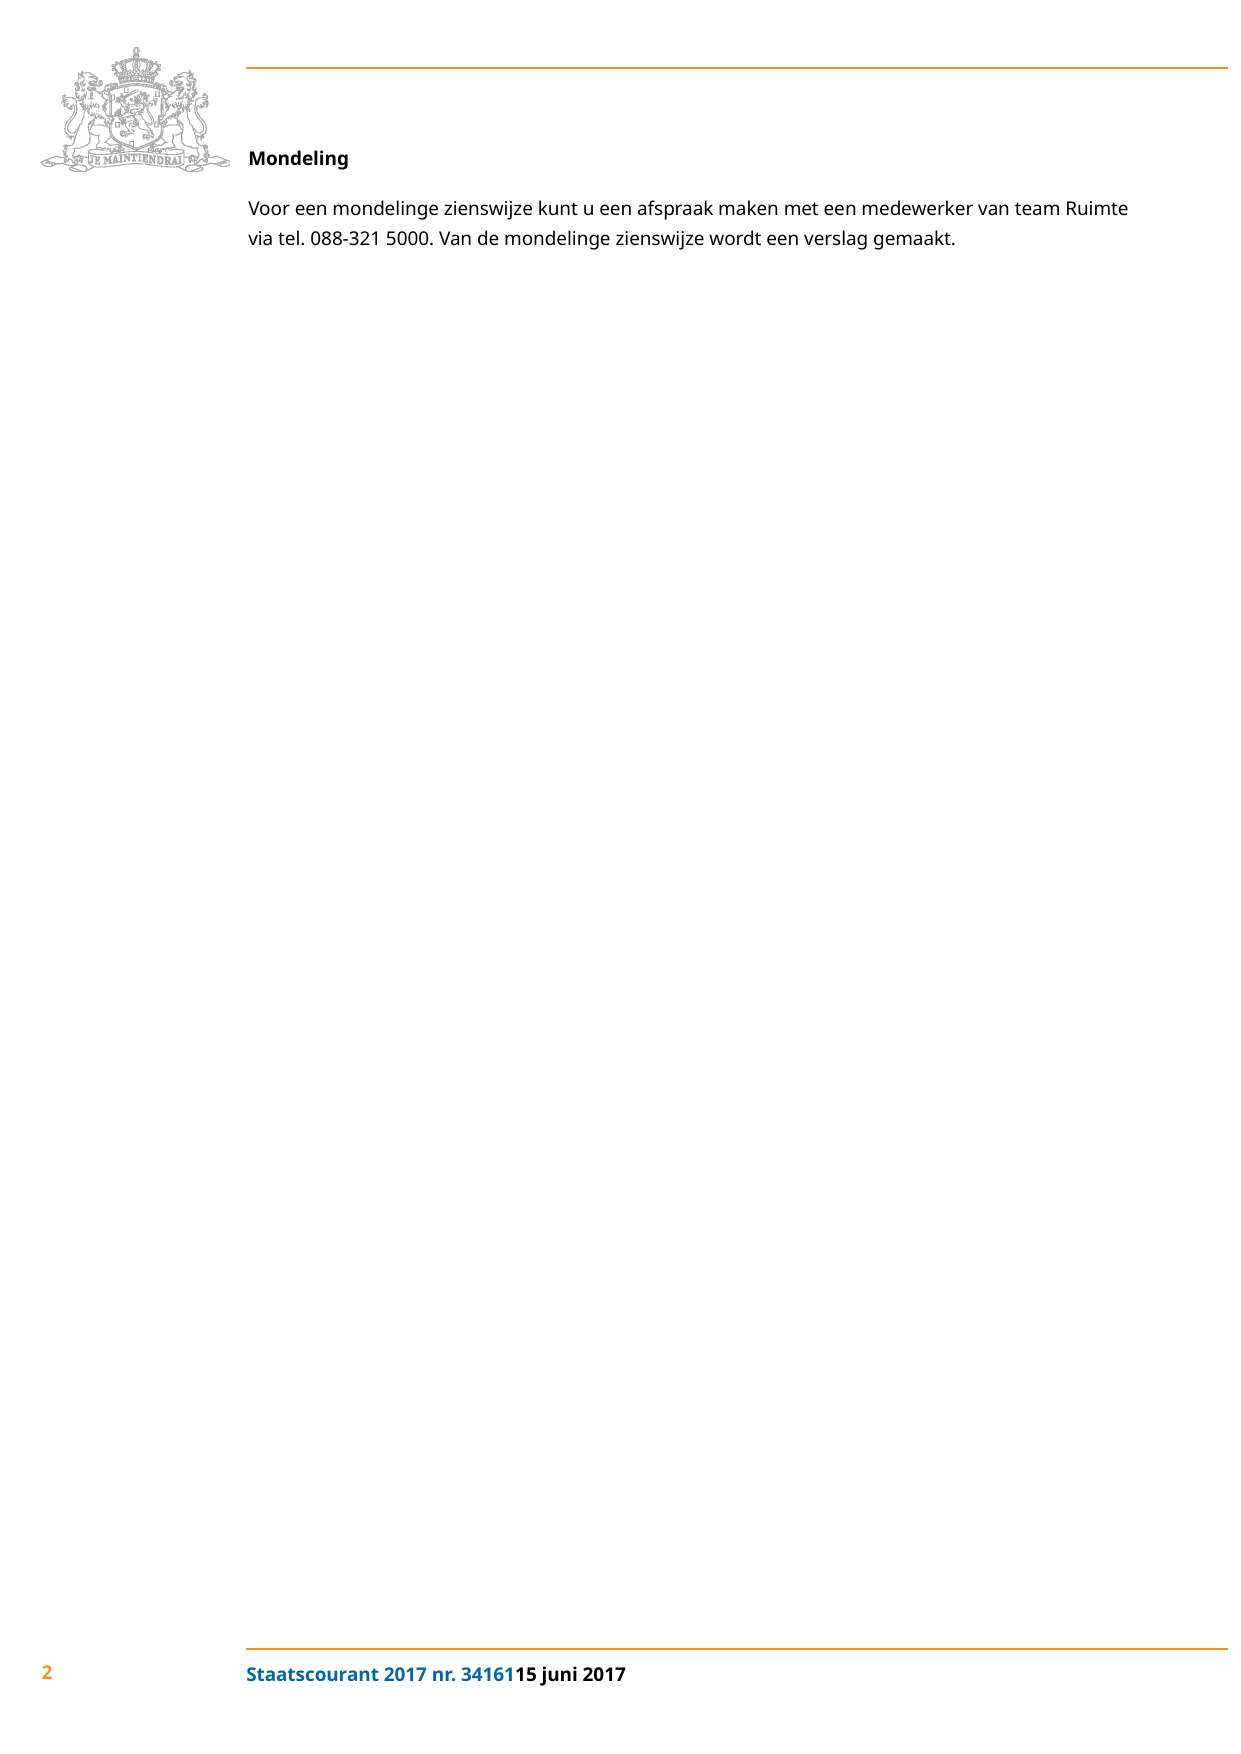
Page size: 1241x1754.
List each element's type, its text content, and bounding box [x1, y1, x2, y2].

picture [41, 47, 231, 172]
text Mondeling [248, 145, 1152, 171]
text Voor een mondelinge zienswijze kunt u een afspraak maken met een medewerker van team Ruimte via tel. 088-321 5000. Van de mondelinge zienswijze wordt een verslag gemaakt. [248, 196, 1152, 251]
